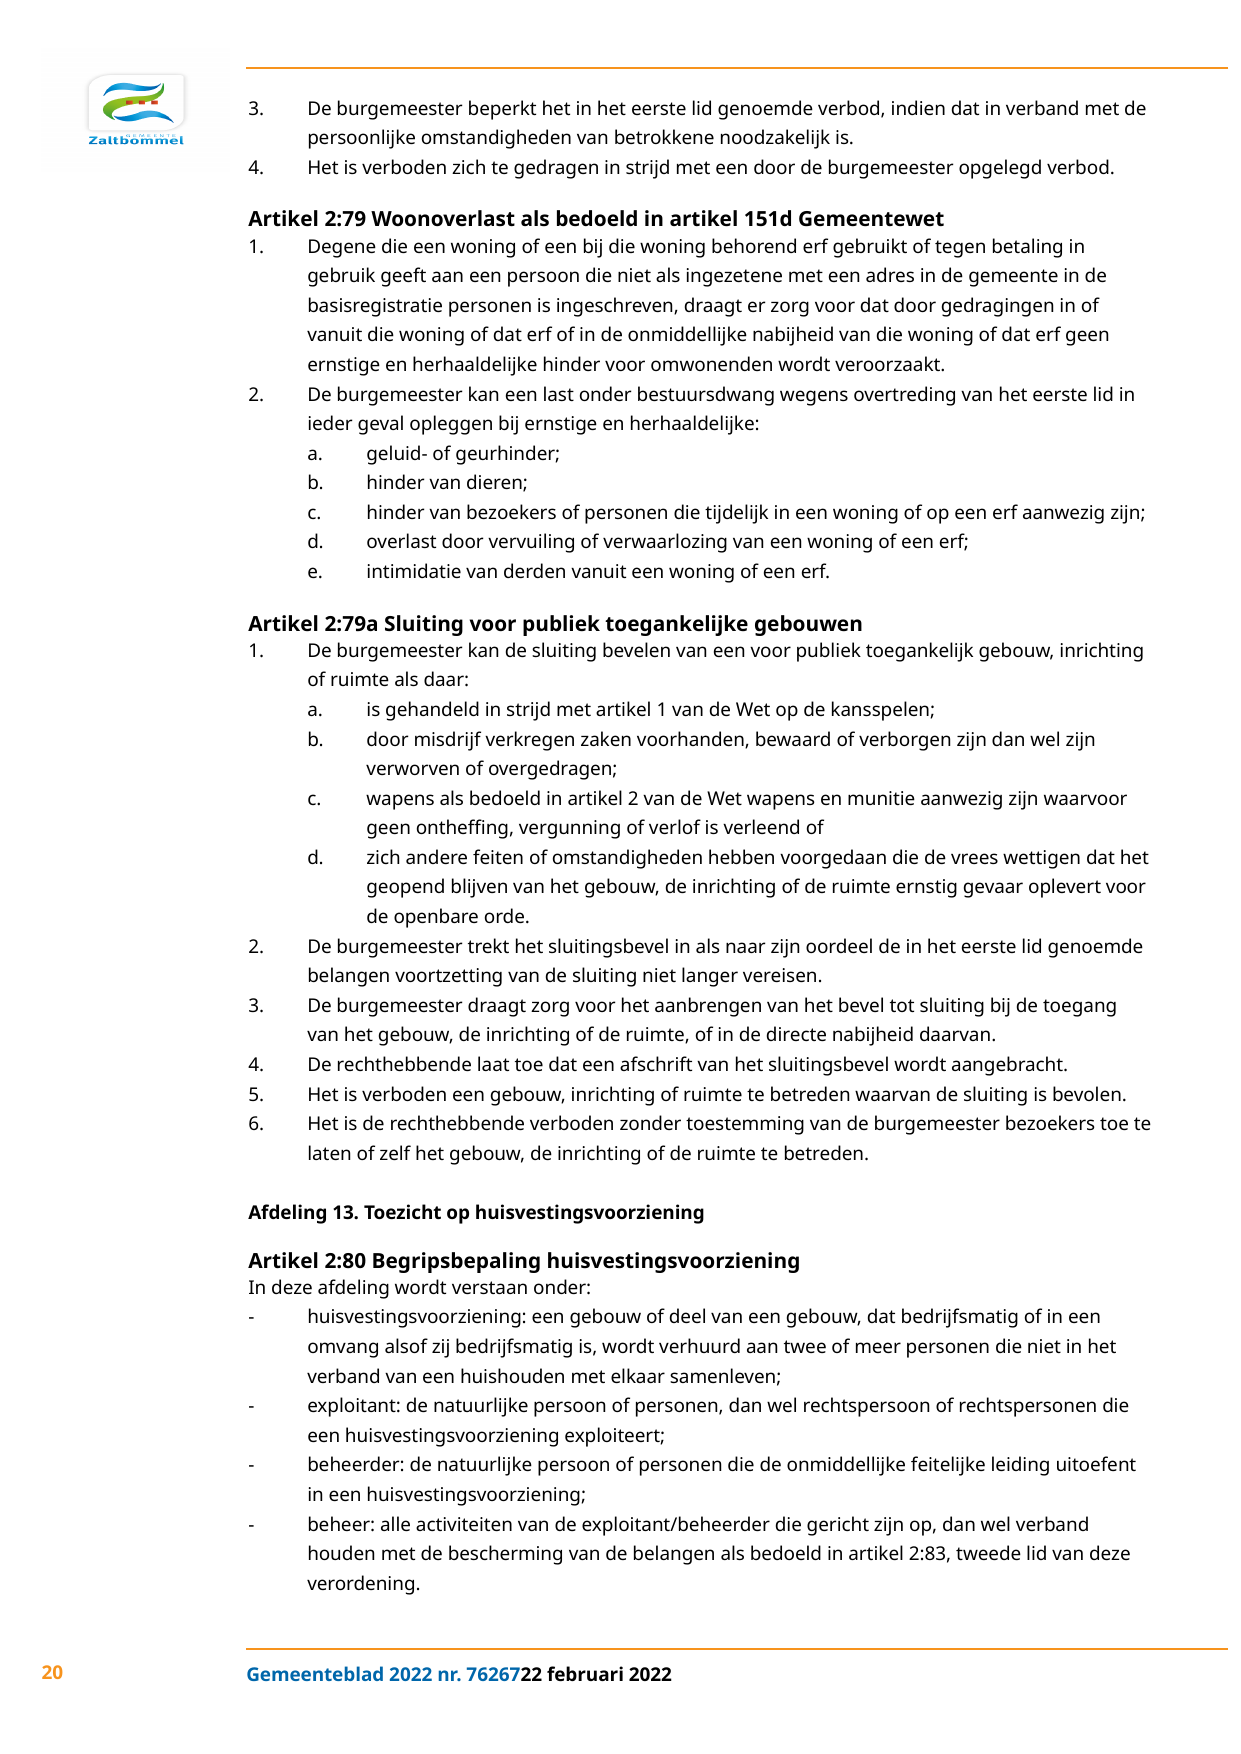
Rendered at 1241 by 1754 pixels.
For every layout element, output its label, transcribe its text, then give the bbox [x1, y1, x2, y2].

list De burgemeester kan de sluiting bevelen van een voor publiek toegankelijk gebouw, inrichting of ruimte als daar: [248, 637, 1152, 692]
picture [41, 47, 231, 172]
list intimidatie van derden vanuit een woning of een erf. [307, 558, 1152, 584]
list overlast door vervuiling of verwaarlozing van een woning of een erf; [307, 529, 1152, 554]
list beheerder: de natuurlijke persoon of personen die de onmiddellijke feitelijke leiding uitoefent in een huisvestingsvoorziening; [248, 1452, 1152, 1507]
list Degene die een woning of een bij die woning behorend erf gebruikt of tegen betaling in gebruik geeft aan een persoon die niet als ingezetene met een adres in de gemeente in de basisregistratie personen is ingeschreven, draagt er zorg voor dat door gedragingen in of vanuit die woning of dat erf of in de onmiddellijke nabijheid van die woning of dat erf geen ernstige en herhaaldelijke hinder voor omwonenden wordt veroorzaakt. [248, 233, 1152, 377]
list is gehandeld in strijd met artikel 1 van de Wet op de kansspelen; [307, 696, 1152, 722]
text Artikel 2:80 Begripsbepaling huisvestingsvoorziening [248, 1246, 1152, 1274]
text Artikel 2:79a Sluiting voor publiek toegankelijke gebouwen [248, 609, 1152, 637]
text Artikel 2:79 Woonoverlast als bedoeld in artikel 151d Gemeentewet [248, 204, 1152, 233]
list De burgemeester draagt zorg voor het aanbrengen van het bevel tot sluiting bij de toegang van het gebouw, de inrichting of de ruimte, of in de directe nabijheid daarvan. [248, 992, 1152, 1047]
list huisvestingsvoorziening: een gebouw of deel van een gebouw, dat bedrijfsmatig of in een omvang alsof zij bedrijfsmatig is, wordt verhuurd aan twee of meer personen die niet in het verband van een huishouden met elkaar samenleven; [248, 1304, 1152, 1389]
list door misdrijf verkregen zaken voorhanden, bewaard of verborgen zijn dan wel zijn verworven of overgedragen; [307, 726, 1152, 781]
list exploitant: de natuurlijke persoon of personen, dan wel rechtspersoon of rechtspersonen die een huisvestingsvoorziening exploiteert; [248, 1392, 1152, 1448]
list De burgemeester beperkt het in het eerste lid genoemde verbod, indien dat in verband met de persoonlijke omstandigheden van betrokkene noodzakelijk is. [248, 95, 1152, 150]
list hinder van dieren; [307, 469, 1152, 495]
list De rechthebbende laat toe dat een afschrift van het sluitingsbevel wordt aangebracht. [248, 1051, 1152, 1077]
list Het is verboden zich te gedragen in strijd met een door de burgemeester opgelegd verbod. [248, 154, 1152, 180]
list Het is verboden een gebouw, inrichting of ruimte te betreden waarvan de sluiting is bevolen. [248, 1081, 1152, 1107]
text In deze afdeling wordt verstaan onder: [248, 1274, 1152, 1300]
list hinder van bezoekers of personen die tijdelijk in een woning of op een erf aanwezig zijn; [307, 499, 1152, 525]
list De burgemeester kan een last onder bestuursdwang wegens overtreding van het eerste lid in ieder geval opleggen bij ernstige en herhaaldelijke: [248, 381, 1152, 436]
text Afdeling 13. Toezicht op huisvestingsvoorziening [248, 1199, 1152, 1225]
list De burgemeester trekt het sluitingsbevel in als naar zijn oordeel de in het eerste lid genoemde belangen voortzetting van de sluiting niet langer vereisen. [248, 933, 1152, 988]
list geluid- of geurhinder; [307, 440, 1152, 466]
list wapens als bedoeld in artikel 2 van de Wet wapens en munitie aanwezig zijn waarvoor geen ontheffing, vergunning of verlof is verleend of [307, 785, 1152, 840]
list beheer: alle activiteiten van de exploitant/beheerder die gericht zijn op, dan wel verband houden met de bescherming van de belangen als bedoeld in artikel 2:83, tweede lid van deze verordening. [248, 1511, 1152, 1596]
list zich andere feiten of omstandigheden hebben voorgedaan die de vrees wettigen dat het geopend blijven van het gebouw, de inrichting of de ruimte ernstig gevaar oplevert voor de openbare orde. [307, 844, 1152, 929]
list Het is de rechthebbende verboden zonder toestemming van de burgemeester bezoekers toe te laten of zelf het gebouw, de inrichting of de ruimte te betreden. [248, 1110, 1152, 1166]
